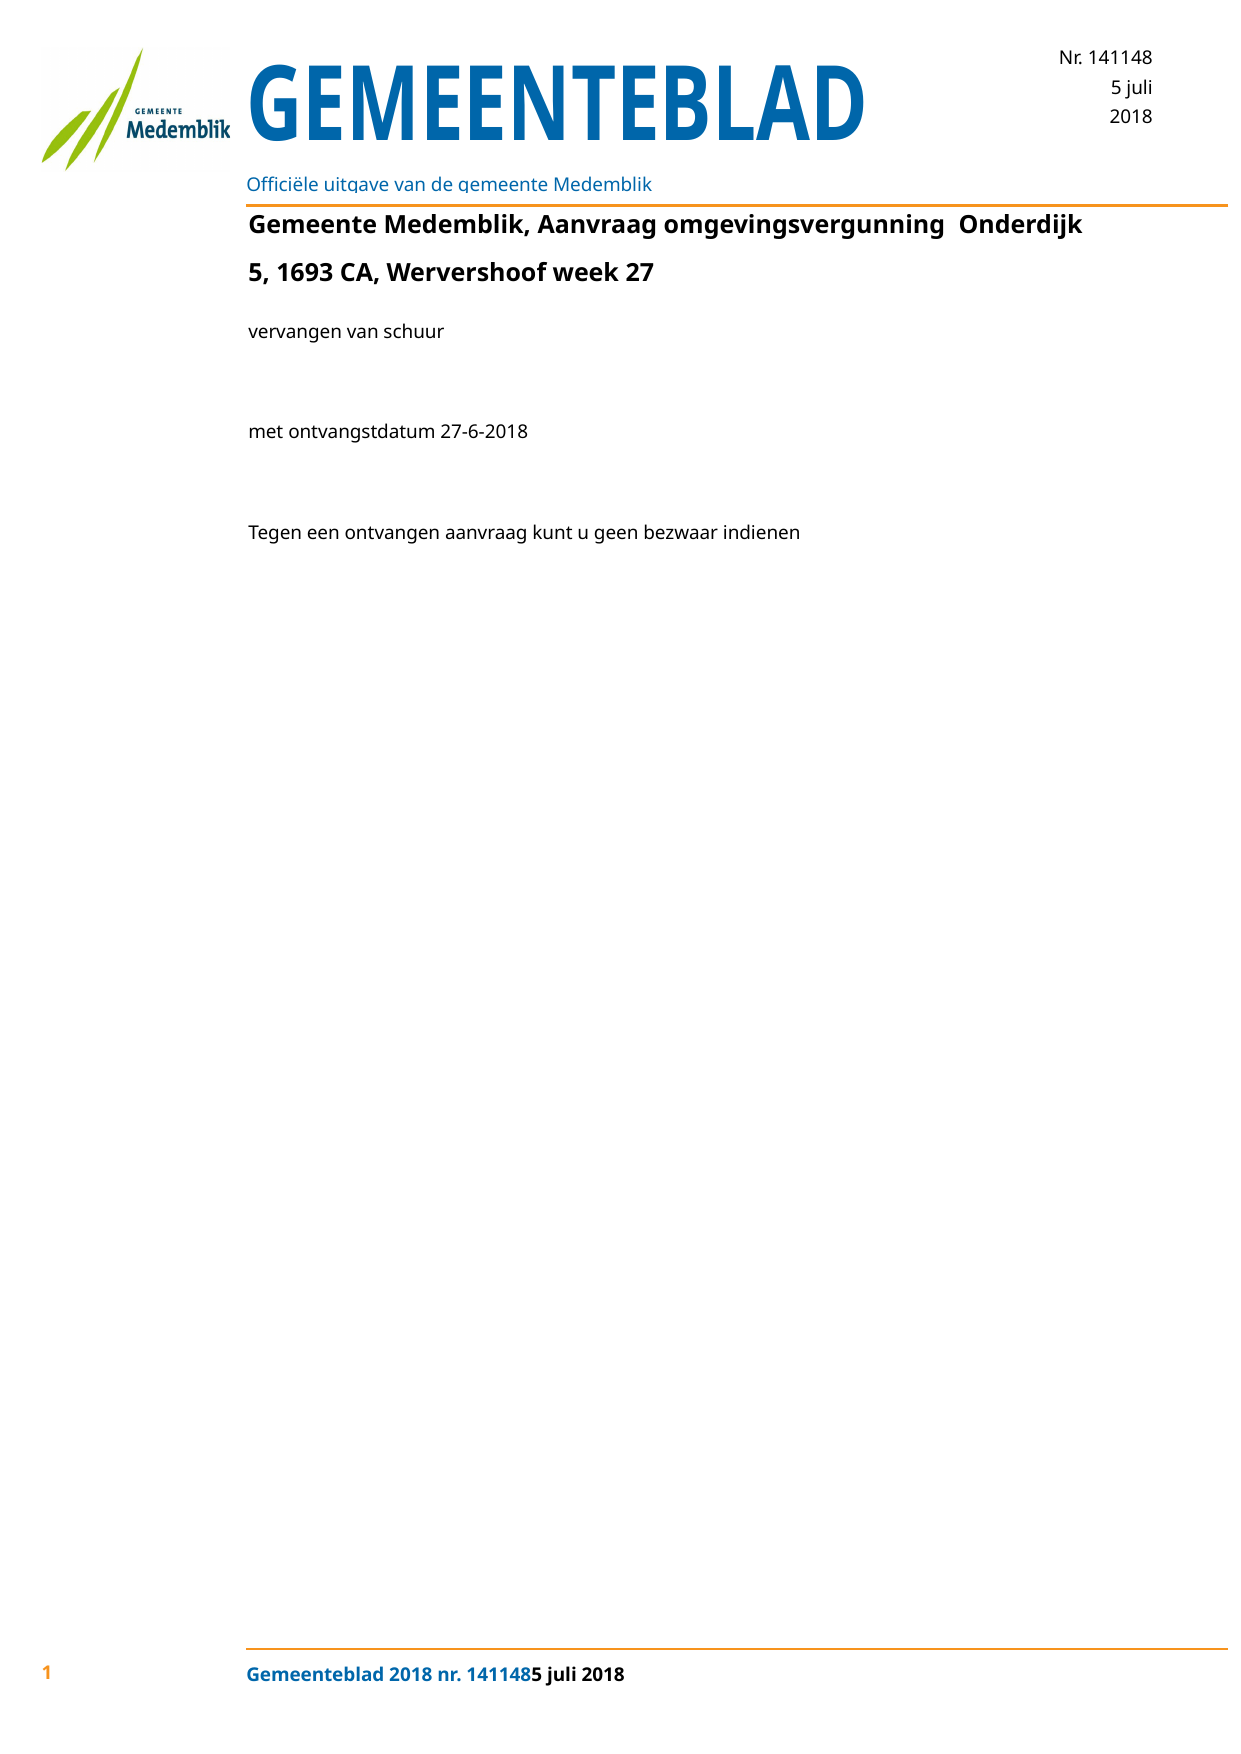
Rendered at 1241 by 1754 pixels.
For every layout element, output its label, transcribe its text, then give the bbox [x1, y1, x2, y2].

text Tegen een ontvangen aanvraag kunt u geen bezwaar indienen [248, 519, 1152, 545]
text Gemeente Medemblik, Aanvraag omgevingsvergunning Onderdijk 5, 1693 CA, Wervershoof week 27 [248, 207, 1152, 288]
text met ontvangstdatum 27-6-2018 [248, 419, 1152, 444]
text vervangen van schuur [248, 318, 1152, 344]
picture [41, 47, 231, 172]
